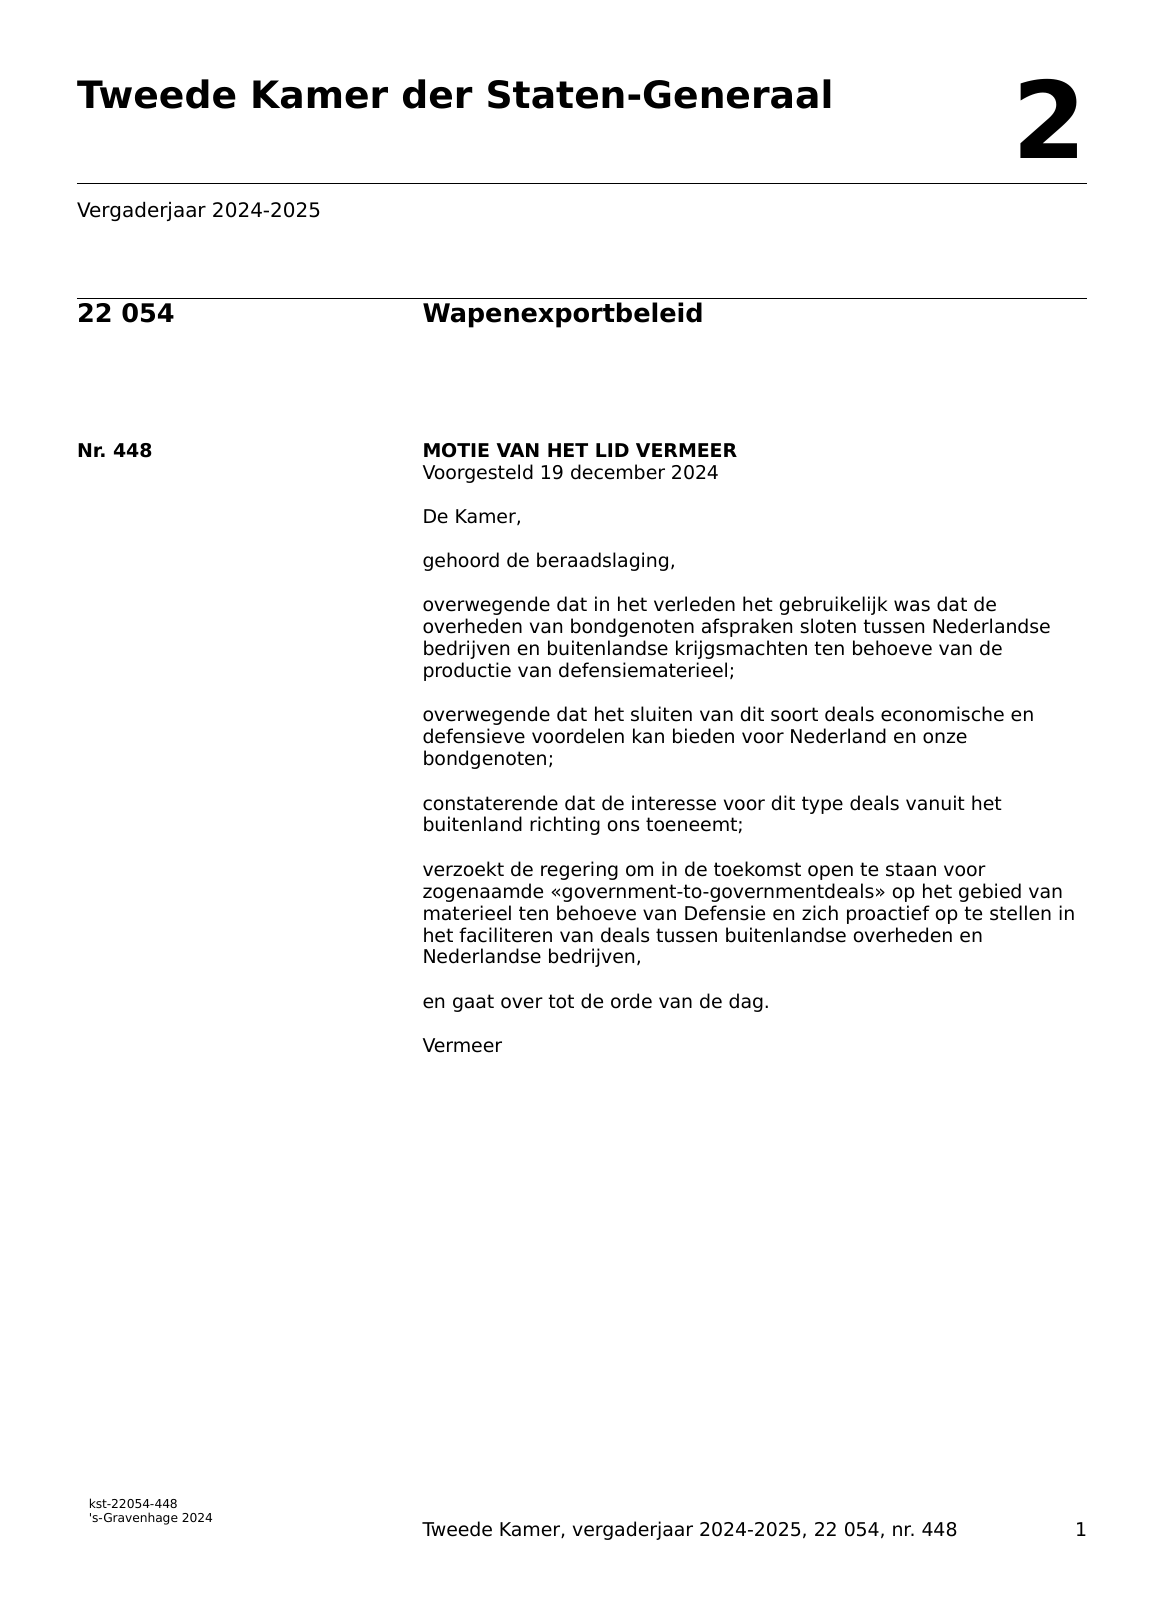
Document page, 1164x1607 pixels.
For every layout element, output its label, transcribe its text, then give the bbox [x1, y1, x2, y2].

table_header 2 [886, 59, 1087, 183]
text 's-Gravenhage 2024 [88, 1511, 323, 1525]
text constaterende dat de interesse voor dit type deals vanuit het buitenland richting ons toeneemt; [422, 792, 1087, 836]
text Vermeer [422, 1035, 1087, 1057]
subtitle Nr. 448 MOTIE VAN HET LID VERMEER [77, 440, 1087, 462]
text overwegende dat het sluiten van dit soort deals economische en defensieve voordelen kan bieden voor Nederland en onze bondgenoten; [422, 704, 1087, 770]
text en gaat over tot de orde van de dag. [422, 991, 1087, 1013]
text gehoord de beraadslaging, [422, 550, 1087, 572]
table_cell Vergaderjaar 2024-2025 [77, 184, 1087, 298]
text Voorgesteld 19 december 2024 [422, 462, 1087, 484]
text overwegende dat in het verleden het gebruikelijk was dat de overheden van bondgenoten afspraken sloten tussen Nederlandse bedrijven en buitenlandse krijgsmachten ten behoeve van de productie van defensiematerieel; [422, 594, 1087, 682]
table_header Tweede Kamer der Staten-Generaal [77, 59, 886, 183]
subtitle 22 054 Wapenexportbeleid [77, 299, 1087, 329]
text kst-22054-448 [88, 1497, 323, 1511]
text De Kamer, [422, 506, 1087, 528]
text verzoekt de regering om in de toekomst open te staan voor zogenaamde «government-to-governmentdeals» op het gebied van materieel ten behoeve van Defensie en zich proactief op te stellen in het faciliteren van deals tussen buitenlandse overheden en Nederlandse bedrijven, [422, 858, 1087, 968]
